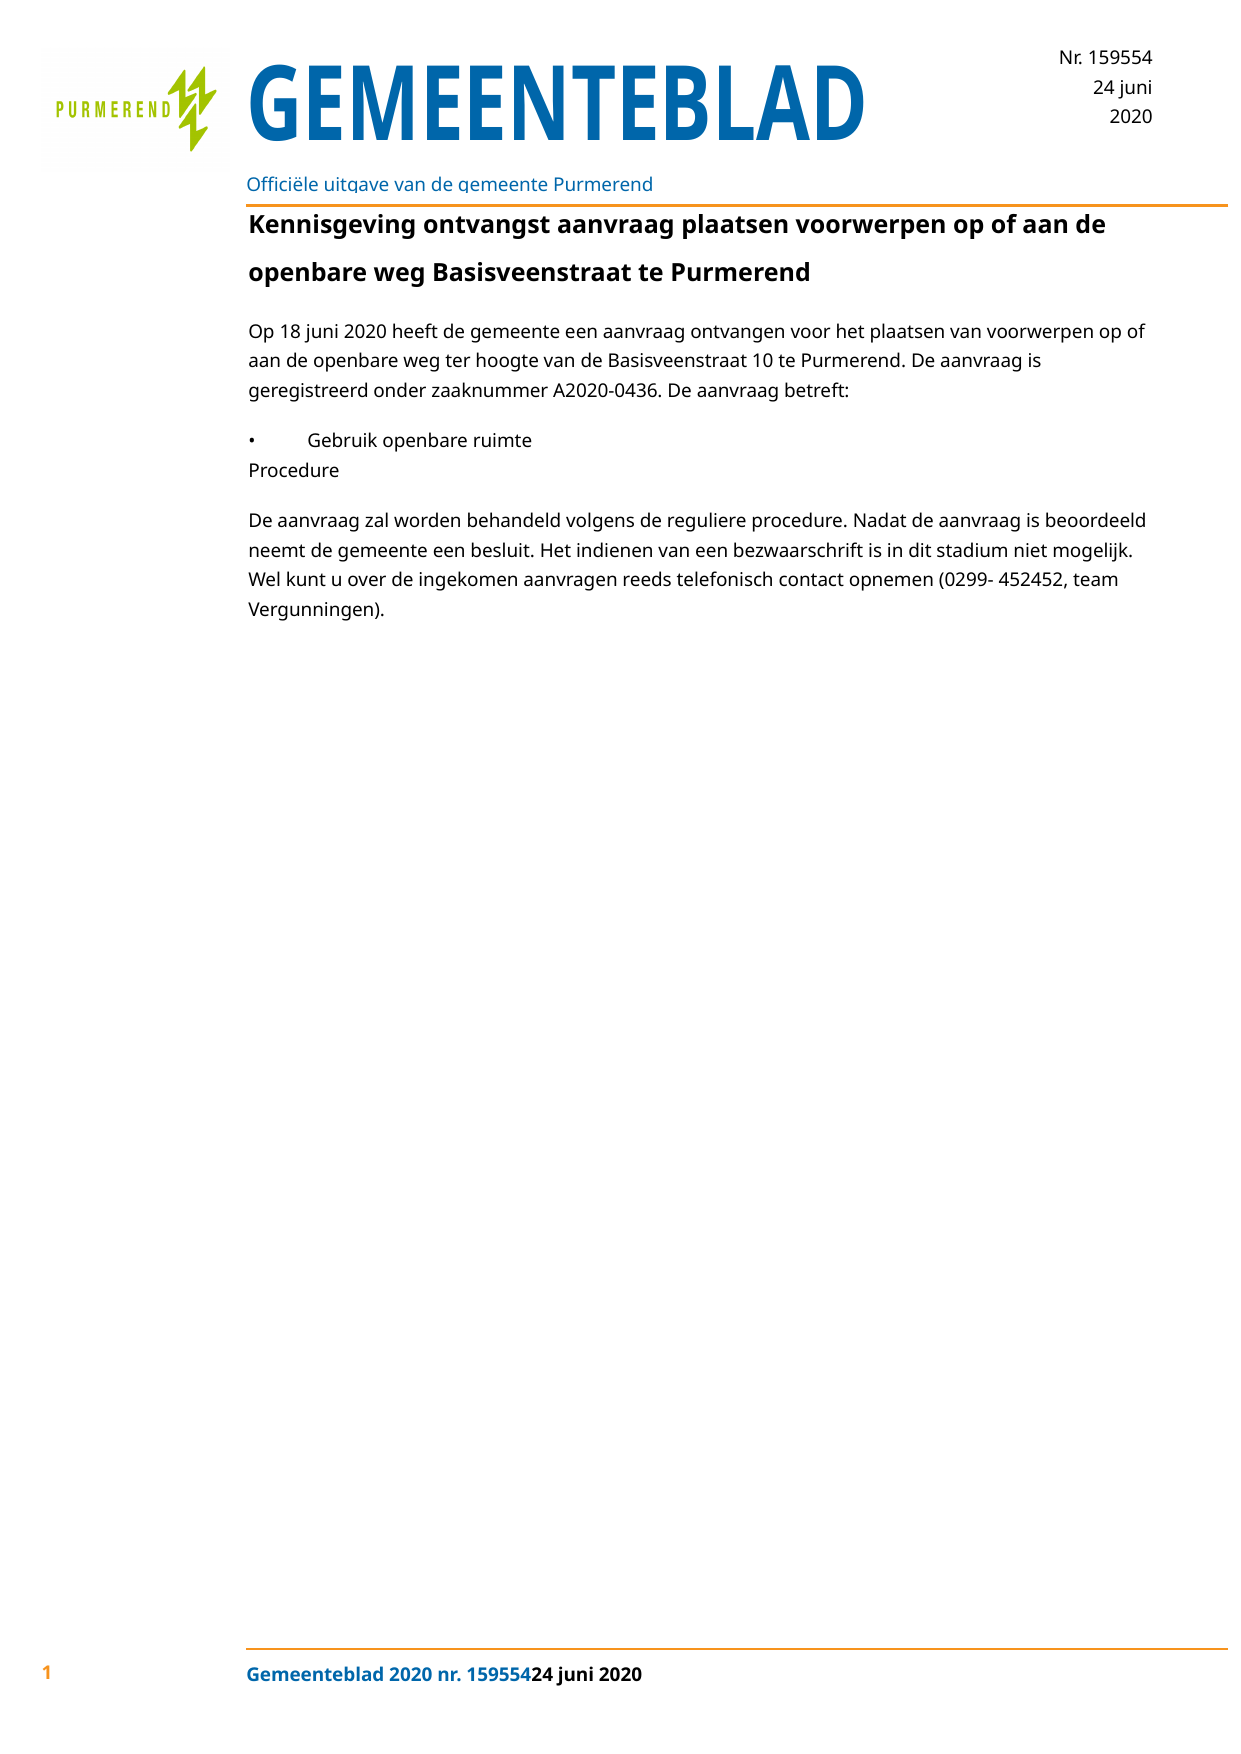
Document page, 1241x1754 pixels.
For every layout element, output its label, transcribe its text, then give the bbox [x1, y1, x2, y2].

text Procedure [248, 457, 1152, 483]
text Op 18 juni 2020 heeft de gemeente een aanvraag ontvangen voor het plaatsen van voorwerpen op of aan de openbare weg ter hoogte van de Basisveenstraat 10 te Purmerend. De aanvraag is geregistreerd onder zaaknummer A2020-0436. De aanvraag betreft: [248, 318, 1152, 403]
picture [41, 47, 231, 172]
text De aanvraag zal worden behandeld volgens de reguliere procedure. Nadat de aanvraag is beoordeeld neemt de gemeente een besluit. Het indienen van een bezwaarschrift is in dit stadium niet mogelijk. Wel kunt u over de ingekomen aanvragen reeds telefonisch contact opnemen (0299- 452452, team Vergunningen). [248, 507, 1152, 622]
text Kennisgeving ontvangst aanvraag plaatsen voorwerpen op of aan de openbare weg Basisveenstraat te Purmerend [248, 207, 1152, 288]
list Gebruik openbare ruimte [248, 427, 1152, 453]
